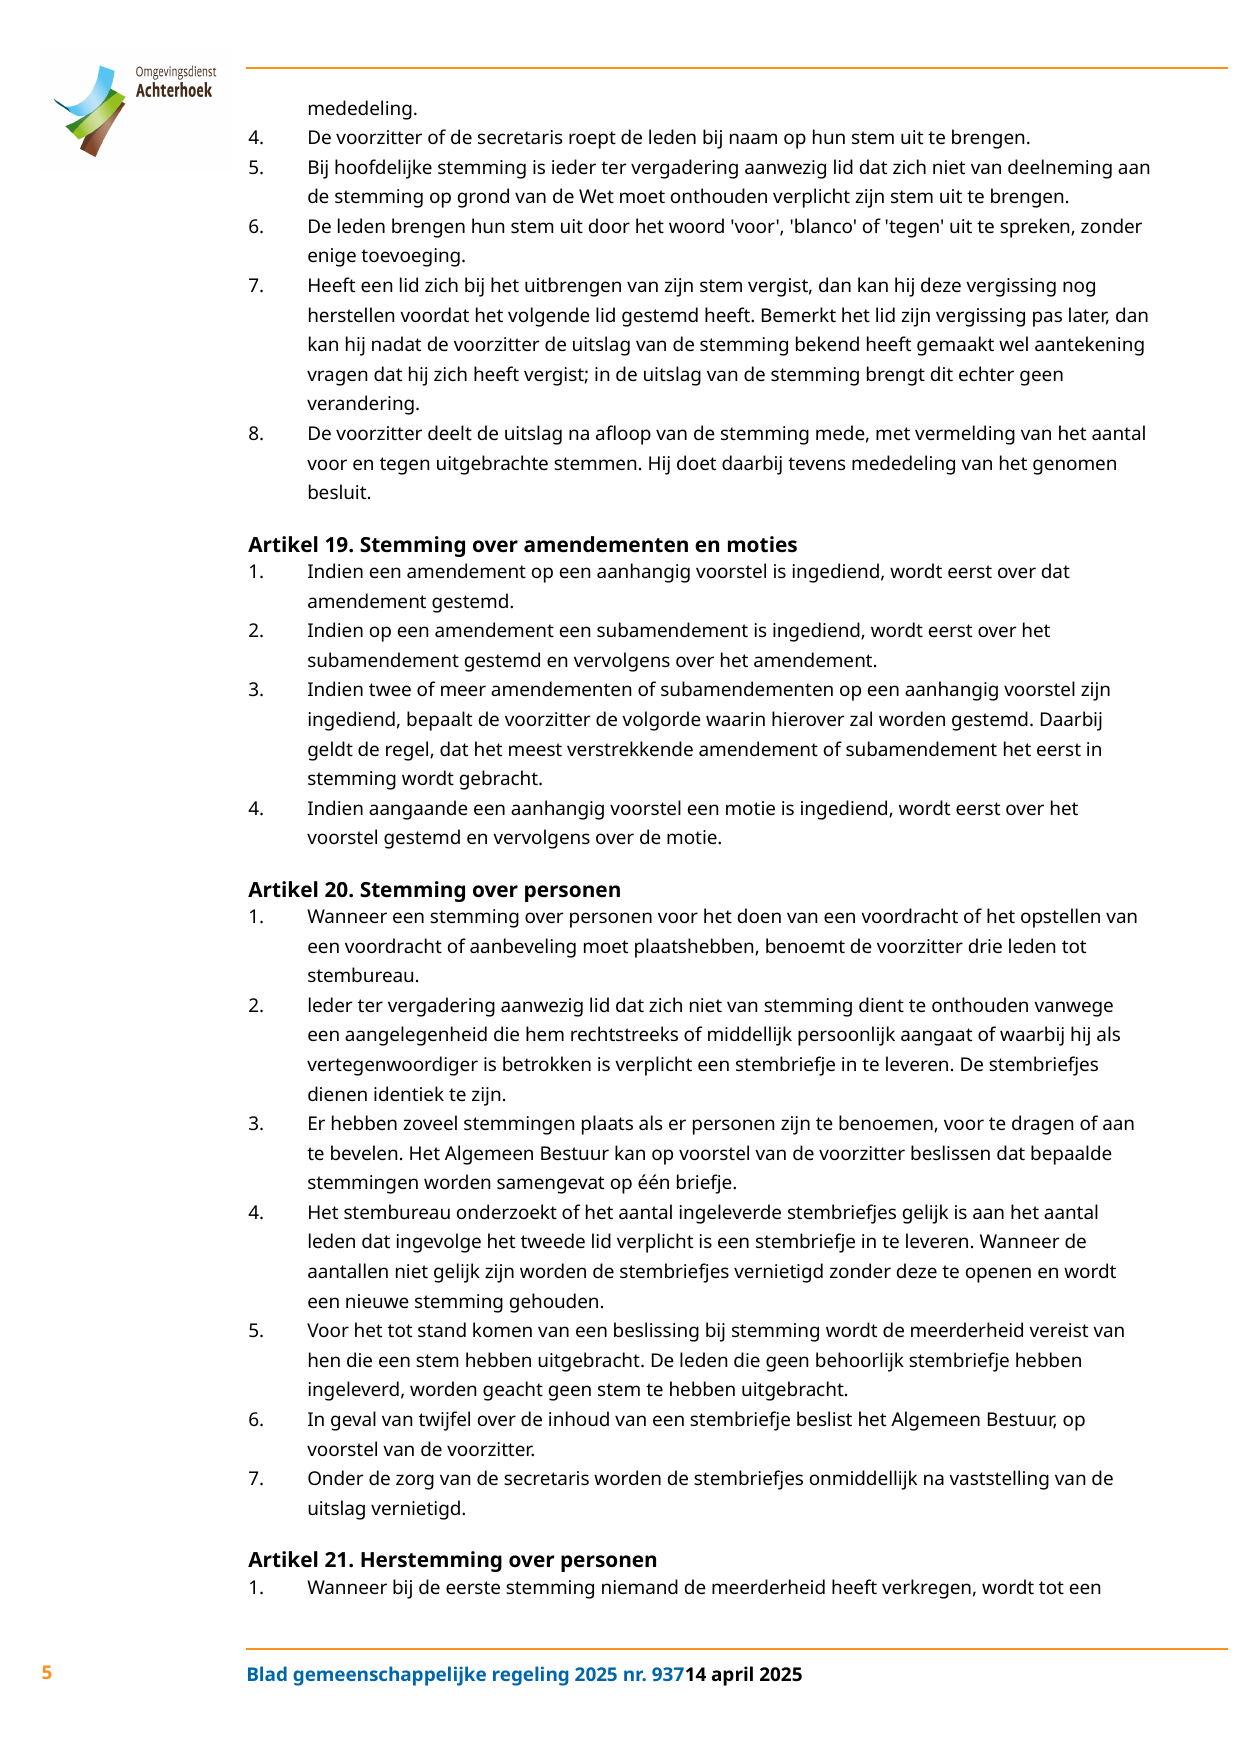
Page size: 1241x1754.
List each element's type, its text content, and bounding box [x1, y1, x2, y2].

list Het stembureau onderzoekt of het aantal ingeleverde stembriefjes gelijk is aan het aantal leden dat ingevolge het tweede lid verplicht is een stembriefje in te leveren. Wanneer de aantallen niet gelijk zijn worden de stembriefjes vernietigd zonder deze te openen en wordt een nieuwe stemming gehouden. [248, 1199, 1152, 1314]
list Wanneer bij de eerste stemming niemand de meerderheid heeft verkregen, wordt tot een [248, 1574, 1152, 1599]
list Heeft een lid zich bij het uitbrengen van zijn stem vergist, dan kan hij deze vergissing nog herstellen voordat het volgende lid gestemd heeft. Bemerkt het lid zijn vergissing pas later, dan kan hij nadat de voorzitter de uitslag van de stemming bekend heeft gemaakt wel aantekening vragen dat hij zich heeft vergist; in de uitslag van de stemming brengt dit echter geen verandering. [248, 272, 1152, 416]
list De voorzitter of de secretaris roept de leden bij naam op hun stem uit te brengen. [248, 124, 1152, 150]
text Artikel 20. Stemming over personen [248, 875, 1152, 903]
list Indien aangaande een aanhangig voorstel een motie is ingediend, wordt eerst over het voorstel gestemd en vervolgens over de motie. [248, 795, 1152, 850]
list Indien op een amendement een subamendement is ingediend, wordt eerst over het subamendement gestemd en vervolgens over het amendement. [248, 617, 1152, 673]
list Onder de zorg van de secretaris worden de stembriefjes onmiddellijk na vaststelling van de uitslag vernietigd. [248, 1465, 1152, 1521]
list In geval van twijfel over de inhoud van een stembriefje beslist het Algemeen Bestuur, op voorstel van de voorzitter. [248, 1406, 1152, 1462]
text Artikel 21. Herstemming over personen [248, 1545, 1152, 1574]
list Indien twee of meer amendementen of subamendementen op een aanhangig voorstel zijn ingediend, bepaalt de voorzitter de volgorde waarin hierover zal worden gestemd. Daarbij geldt de regel, dat het meest verstrekkende amendement of subamendement het eerst in stemming wordt gebracht. [248, 677, 1152, 791]
list Wanneer een stemming over personen voor het doen van een voordracht of het opstellen van een voordracht of aanbeveling moet plaatshebben, benoemt de voorzitter drie leden tot stembureau. [248, 903, 1152, 988]
list mededeling. [248, 95, 1152, 121]
list Er hebben zoveel stemmingen plaats als er personen zijn te benoemen, voor te dragen of aan te bevelen. Het Algemeen Bestuur kan op voorstel van de voorzitter beslissen dat bepaalde stemmingen worden samengevat op één briefje. [248, 1110, 1152, 1195]
list leder ter vergadering aanwezig lid dat zich niet van stemming dient te onthouden vanwege een aangelegenheid die hem rechtstreeks of middellijk persoonlijk aangaat of waarbij hij als vertegenwoordiger is betrokken is verplicht een stembriefje in te leveren. De stembriefjes dienen identiek te zijn. [248, 992, 1152, 1107]
list De voorzitter deelt de uitslag na afloop van de stemming mede, met vermelding van het aantal voor en tegen uitgebrachte stemmen. Hij doet daarbij tevens mededeling van het genomen besluit. [248, 420, 1152, 505]
list Voor het tot stand komen van een beslissing bij stemming wordt de meerderheid vereist van hen die een stem hebben uitgebracht. De leden die geen behoorlijk stembriefje hebben ingeleverd, worden geacht geen stem te hebben uitgebracht. [248, 1317, 1152, 1402]
text Artikel 19. Stemming over amendementen en moties [248, 530, 1152, 558]
list De leden brengen hun stem uit door het woord 'voor', 'blanco' of 'tegen' uit te spreken, zonder enige toevoeging. [248, 213, 1152, 268]
list Bij hoofdelijke stemming is ieder ter vergadering aanwezig lid dat zich niet van deelneming aan de stemming op grond van de Wet moet onthouden verplicht zijn stem uit te brengen. [248, 154, 1152, 209]
list Indien een amendement op een aanhangig voorstel is ingediend, wordt eerst over dat amendement gestemd. [248, 558, 1152, 613]
picture [41, 47, 231, 172]
